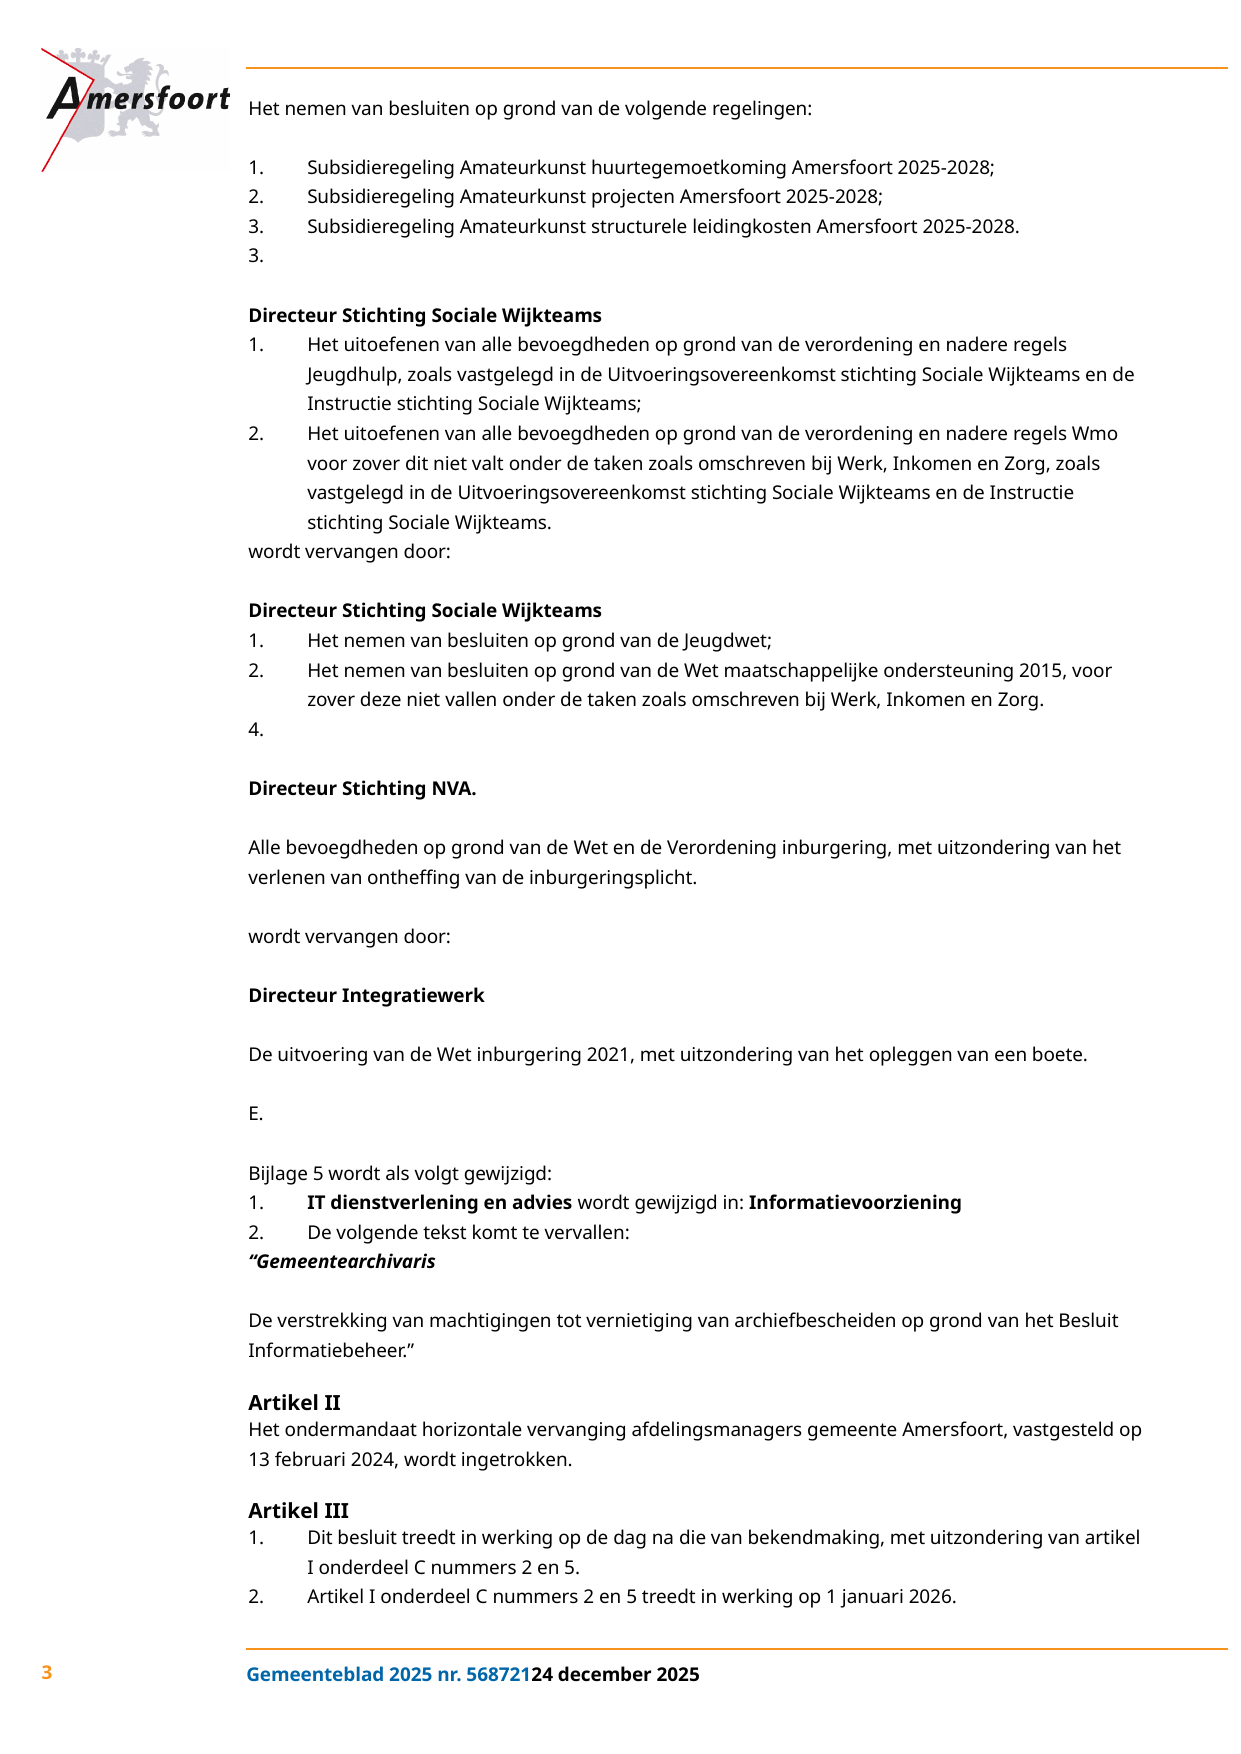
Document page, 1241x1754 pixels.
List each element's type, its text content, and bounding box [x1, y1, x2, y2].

text Artikel II [248, 1388, 1152, 1416]
list Subsidieregeling Amateurkunst huurtegemoetkoming Amersfoort 2025-2028; [248, 154, 1152, 180]
text Alle bevoegdheden op grond van de Wet en de Verordening inburgering, met uitzondering van het verlenen van ontheffing van de inburgeringsplicht. [248, 834, 1152, 890]
text De verstrekking van machtigingen tot vernietiging van archiefbescheiden op grond van het Besluit Informatiebeheer.” [248, 1308, 1152, 1363]
text wordt vervangen door: [248, 923, 1152, 949]
text E. [248, 1101, 1152, 1126]
list Subsidieregeling Amateurkunst projecten Amersfoort 2025-2028; [248, 183, 1152, 209]
list Het nemen van besluiten op grond van de Wet maatschappelijke ondersteuning 2015, voor zover deze niet vallen onder de taken zoals omschreven bij Werk, Inkomen en Zorg. [248, 657, 1152, 712]
text Directeur Integratiewerk [248, 982, 1152, 1008]
list Het nemen van besluiten op grond van de Jeugdwet; [248, 627, 1152, 653]
list IT dienstverlening en advies wordt gewijzigd in: Informatievoorziening [248, 1189, 1152, 1215]
list Dit besluit treedt in werking op de dag na die van bekendmaking, met uitzondering van artikel I onderdeel C nummers 2 en 5. [248, 1524, 1152, 1580]
text Directeur Stichting Sociale Wijkteams [248, 302, 1152, 328]
list De volgende tekst komt te vervallen: [248, 1219, 1152, 1245]
text Het nemen van besluiten op grond van de volgende regelingen: [248, 95, 1152, 121]
list Artikel I onderdeel C nummers 2 en 5 treedt in werking op 1 januari 2026. [248, 1584, 1152, 1609]
text De uitvoering van de Wet inburgering 2021, met uitzondering van het opleggen van een boete. [248, 1041, 1152, 1067]
text Directeur Stichting Sociale Wijkteams [248, 598, 1152, 623]
text 4. [248, 716, 1152, 742]
text Artikel III [248, 1496, 1152, 1524]
picture [41, 47, 231, 172]
text 3. [248, 243, 1152, 268]
list Het uitoefenen van alle bevoegdheden op grond van de verordening en nadere regels Jeugdhulp, zoals vastgelegd in de Uitvoeringsovereenkomst stichting Sociale Wijkteams en de Instructie stichting Sociale Wijkteams; [248, 331, 1152, 416]
text Bijlage 5 wordt als volgt gewijzigd: [248, 1160, 1152, 1186]
text Het ondermandaat horizontale vervanging afdelingsmanagers gemeente Amersfoort, vastgesteld op 13 februari 2024, wordt ingetrokken. [248, 1416, 1152, 1471]
text Directeur Stichting NVA. [248, 775, 1152, 801]
text wordt vervangen door: [248, 538, 1152, 564]
list Subsidieregeling Amateurkunst structurele leidingkosten Amersfoort 2025-2028. [248, 213, 1152, 239]
text “Gemeentearchivaris [248, 1248, 1152, 1274]
list Het uitoefenen van alle bevoegdheden op grond van de verordening en nadere regels Wmo voor zover dit niet valt onder de taken zoals omschreven bij Werk, Inkomen en Zorg, zoals vastgelegd in de Uitvoeringsovereenkomst stichting Sociale Wijkteams en de Instructie stichting Sociale Wijkteams. [248, 420, 1152, 535]
